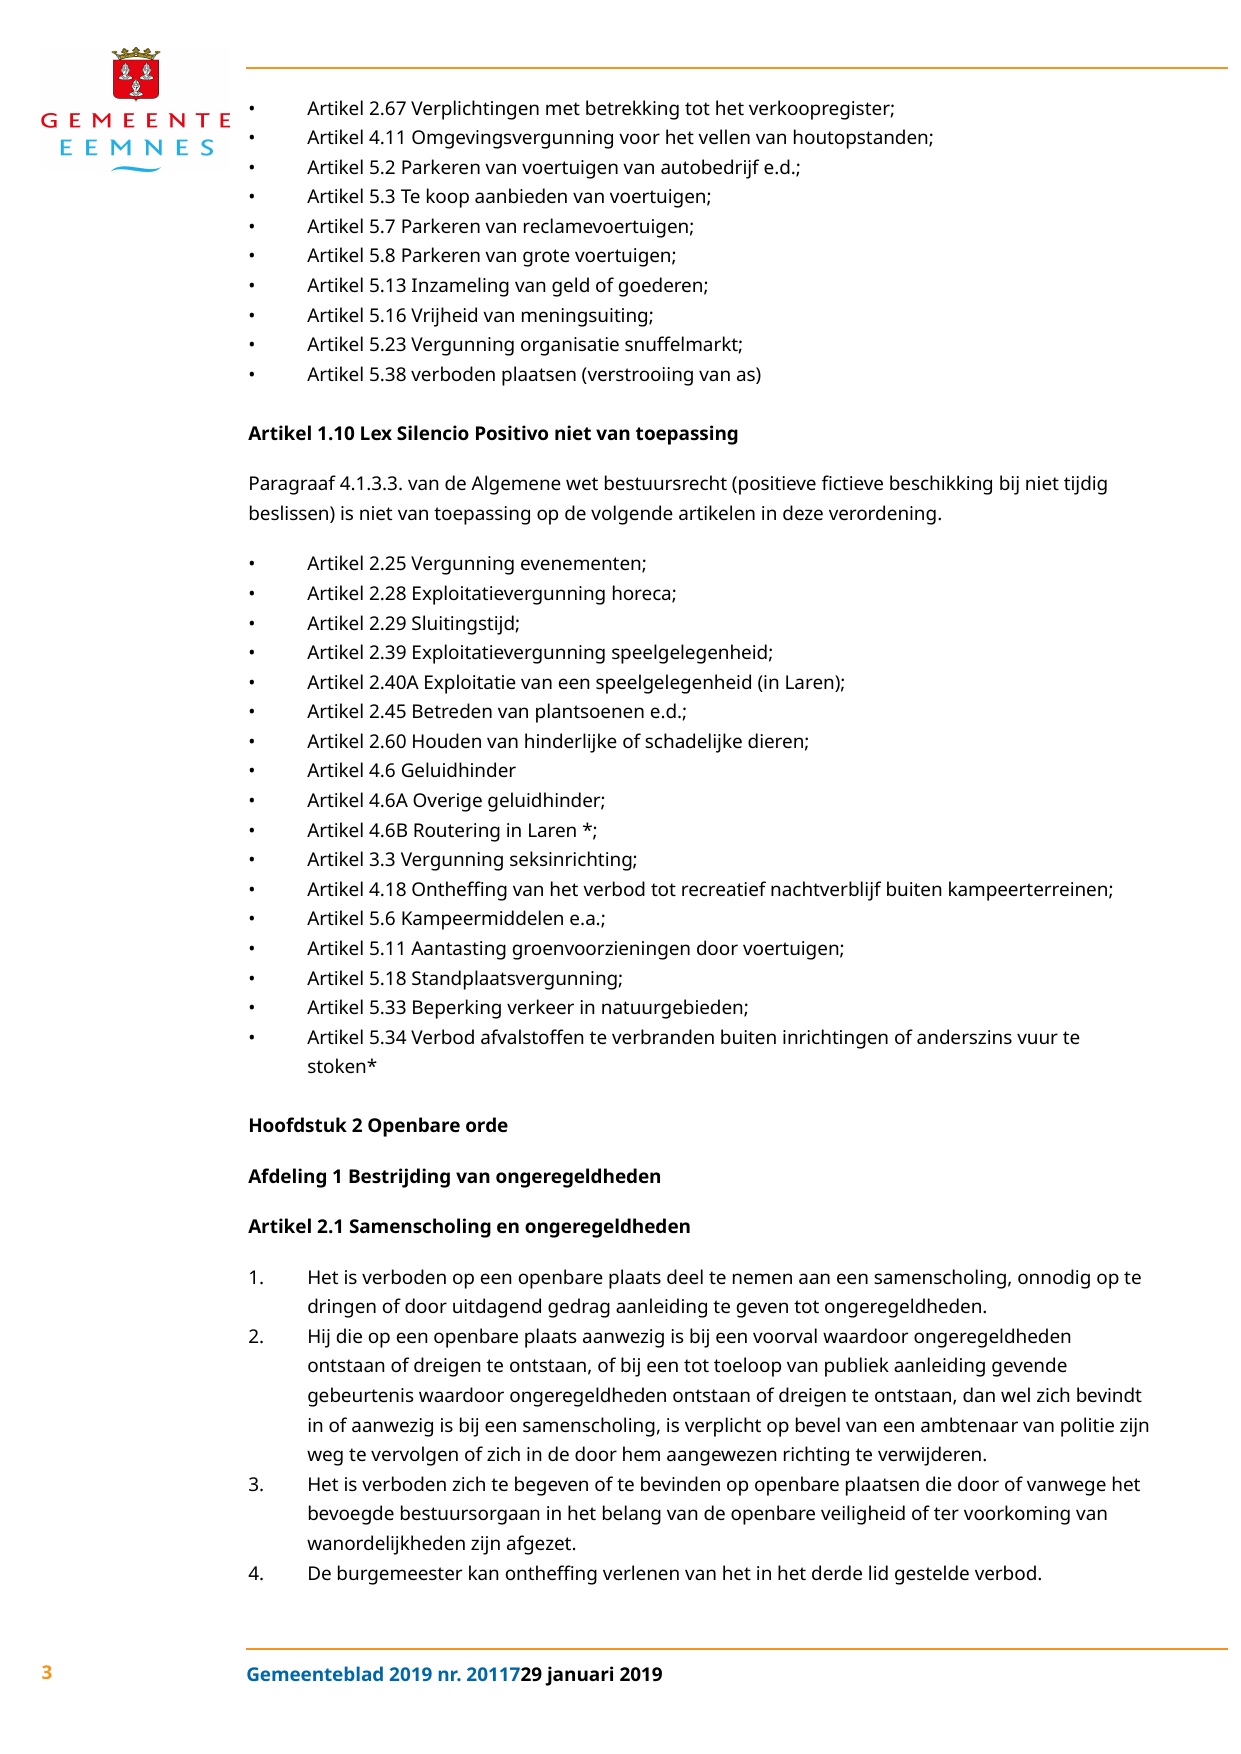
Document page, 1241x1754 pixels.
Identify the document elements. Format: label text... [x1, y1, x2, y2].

picture [41, 47, 231, 172]
list Artikel 2.40A Exploitatie van een speelgelegenheid (in Laren); [248, 669, 1152, 695]
list Artikel 5.13 Inzameling van geld of goederen; [248, 272, 1152, 298]
list Artikel 4.6B Routering in Laren *; [248, 817, 1152, 843]
text Artikel 2.1 Samenscholing en ongeregeldheden [248, 1213, 1152, 1239]
list Artikel 2.29 Sluitingstijd; [248, 610, 1152, 636]
list Artikel 5.23 Vergunning organisatie snuffelmarkt; [248, 331, 1152, 357]
list Artikel 5.34 Verbod afvalstoffen te verbranden buiten inrichtingen of anderszins vuur te stoken* [248, 1024, 1152, 1079]
text Afdeling 1 Bestrijding van ongeregeldheden [248, 1163, 1152, 1189]
list Artikel 2.25 Vergunning evenementen; [248, 551, 1152, 576]
text Artikel 1.10 Lex Silencio Positivo niet van toepassing [248, 420, 1152, 446]
list Artikel 2.39 Exploitatievergunning speelgelegenheid; [248, 639, 1152, 665]
list Artikel 4.18 Ontheffing van het verbod tot recreatief nachtverblijf buiten kampeerterreinen; [248, 876, 1152, 902]
list Artikel 5.18 Standplaatsvergunning; [248, 965, 1152, 991]
list Artikel 4.11 Omgevingsvergunning voor het vellen van houtopstanden; [248, 124, 1152, 150]
text Hoofdstuk 2 Openbare orde [248, 1113, 1152, 1138]
list Artikel 5.6 Kampeermiddelen e.a.; [248, 906, 1152, 931]
list Artikel 5.2 Parkeren van voertuigen van autobedrijf e.d.; [248, 154, 1152, 180]
list Artikel 5.38 verboden plaatsen (verstrooiing van as) [248, 361, 1152, 387]
list Artikel 2.28 Exploitatievergunning horeca; [248, 580, 1152, 606]
list Artikel 5.7 Parkeren van reclamevoertuigen; [248, 213, 1152, 239]
list Artikel 5.3 Te koop aanbieden van voertuigen; [248, 183, 1152, 209]
list Hij die op een openbare plaats aanwezig is bij een voorval waardoor ongeregeldheden ontstaan of dreigen te ontstaan, of bij een tot toeloop van publiek aanleiding gevende gebeurtenis waardoor ongeregeldheden ontstaan of dreigen te ontstaan, dan wel zich bevindt in of aanwezig is bij een samenscholing, is verplicht op bevel van een ambtenaar van politie zijn weg te vervolgen of zich in de door hem aangewezen richting te verwijderen. [248, 1323, 1152, 1467]
list Artikel 5.33 Beperking verkeer in natuurgebieden; [248, 994, 1152, 1020]
list Artikel 4.6A Overige geluidhinder; [248, 787, 1152, 813]
list Artikel 4.6 Geluidhinder [248, 758, 1152, 783]
list Artikel 5.16 Vrijheid van meningsuiting; [248, 302, 1152, 328]
list Artikel 2.60 Houden van hinderlijke of schadelijke dieren; [248, 728, 1152, 754]
list Artikel 2.67 Verplichtingen met betrekking tot het verkoopregister; [248, 95, 1152, 121]
list Artikel 5.8 Parkeren van grote voertuigen; [248, 243, 1152, 268]
list Artikel 5.11 Aantasting groenvoorzieningen door voertuigen; [248, 935, 1152, 961]
list Het is verboden zich te begeven of te bevinden op openbare plaatsen die door of vanwege het bevoegde bestuursorgaan in het belang van de openbare veiligheid of ter voorkoming van wanordelijkheden zijn afgezet. [248, 1471, 1152, 1556]
text Paragraaf 4.1.3.3. van de Algemene wet bestuursrecht (positieve fictieve beschikking bij niet tijdig beslissen) is niet van toepassing op de volgende artikelen in deze verordening. [248, 471, 1152, 526]
list Het is verboden op een openbare plaats deel te nemen aan een samenscholing, onnodig op te dringen of door uitdagend gedrag aanleiding te geven tot ongeregeldheden. [248, 1264, 1152, 1319]
list Artikel 3.3 Vergunning seksinrichting; [248, 846, 1152, 872]
list Artikel 2.45 Betreden van plantsoenen e.d.; [248, 698, 1152, 724]
list De burgemeester kan ontheffing verlenen van het in het derde lid gestelde verbod. [248, 1560, 1152, 1586]
